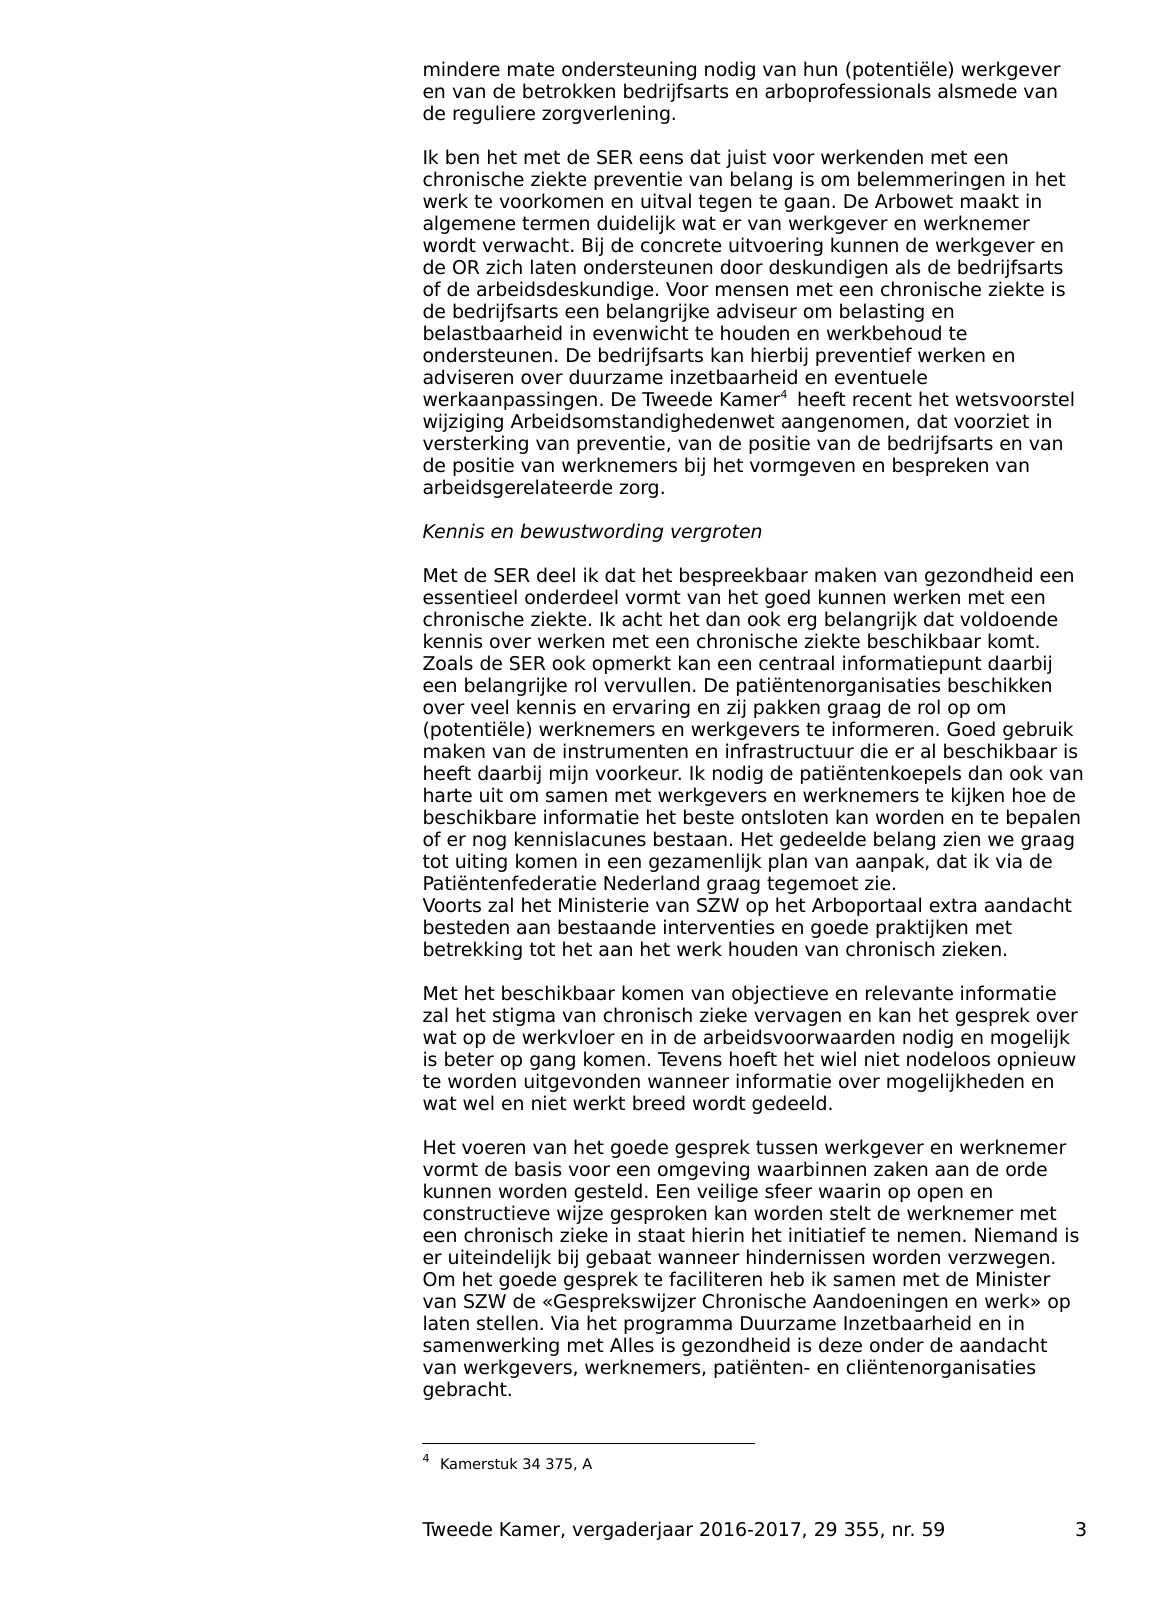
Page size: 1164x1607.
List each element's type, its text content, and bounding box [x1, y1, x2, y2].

subtitle Kennis en bewustwording vergroten [422, 521, 1087, 543]
text Voorts zal het Ministerie van SZW op het Arboportaal extra aandacht besteden aan bestaande interventies en goede praktijken met betrekking tot het aan het werk houden van chronisch zieken. [422, 895, 1087, 961]
text Kamerstuk 34 375, A [422, 1452, 1087, 1474]
text mindere mate ondersteuning nodig van hun (potentiële) werkgever en van de betrokken bedrijfsarts en arboprofessionals alsmede van de reguliere zorgverlening. [422, 59, 1087, 125]
text Het voeren van het goede gesprek tussen werkgever en werknemer vormt de basis voor een omgeving waarbinnen zaken aan de orde kunnen worden gesteld. Een veilige sfeer waarin op open en constructieve wijze gesproken kan worden stelt de werknemer met een chronisch zieke in staat hierin het initiatief te nemen. Niemand is er uiteindelijk bij gebaat wanneer hindernissen worden verzwegen. Om het goede gesprek te faciliteren heb ik samen met de Minister van SZW de «Gesprekswijzer Chronische Aandoeningen en werk» op laten stellen. Via het programma Duurzame Inzetbaarheid en in samenwerking met Alles is gezondheid is deze onder de aandacht van werkgevers, werknemers, patiënten- en cliëntenorganisaties gebracht. [422, 1137, 1087, 1401]
text Ik ben het met de SER eens dat juist voor werkenden met een chronische ziekte preventie van belang is om belemmeringen in het werk te voorkomen en uitval tegen te gaan. De Arbowet maakt in algemene termen duidelijk wat er van werkgever en werknemer wordt verwacht. Bij de concrete uitvoering kunnen de werkgever en de OR zich laten ondersteunen door deskundigen als de bedrijfsarts of de arbeidsdeskundige. Voor mensen met een chronische ziekte is de bedrijfsarts een belangrijke adviseur om belasting en belastbaarheid in evenwicht te houden en werkbehoud te ondersteunen. De bedrijfsarts kan hierbij preventief werken en adviseren over duurzame inzetbaarheid en eventuele werkaanpassingen. De Tweede Kamer heeft recent het wetsvoorstel wijziging Arbeidsomstandighedenwet aangenomen, dat voorziet in versterking van preventie, van de positie van de bedrijfsarts en van de positie van werknemers bij het vormgeven en bespreken van arbeidsgerelateerde zorg. [422, 147, 1087, 499]
text Met het beschikbaar komen van objectieve en relevante informatie zal het stigma van chronisch zieke vervagen en kan het gesprek over wat op de werkvloer en in de arbeidsvoorwaarden nodig en mogelijk is beter op gang komen. Tevens hoeft het wiel niet nodeloos opnieuw te worden uitgevonden wanneer informatie over mogelijkheden en wat wel en niet werkt breed wordt gedeeld. [422, 983, 1087, 1115]
text Met de SER deel ik dat het bespreekbaar maken van gezondheid een essentieel onderdeel vormt van het goed kunnen werken met een chronische ziekte. Ik acht het dan ook erg belangrijk dat voldoende kennis over werken met een chronische ziekte beschikbaar komt. Zoals de SER ook opmerkt kan een centraal informatiepunt daarbij een belangrijke rol vervullen. De patiëntenorganisaties beschikken over veel kennis en ervaring en zij pakken graag de rol op om (potentiële) werknemers en werkgevers te informeren. Goed gebruik maken van de instrumenten en infrastructuur die er al beschikbaar is heeft daarbij mijn voorkeur. Ik nodig de patiëntenkoepels dan ook van harte uit om samen met werkgevers en werknemers te kijken hoe de beschikbare informatie het beste ontsloten kan worden en te bepalen of er nog kennislacunes bestaan. Het gedeelde belang zien we graag tot uiting komen in een gezamenlijk plan van aanpak, dat ik via de Patiëntenfederatie Nederland graag tegemoet zie. [422, 565, 1087, 895]
